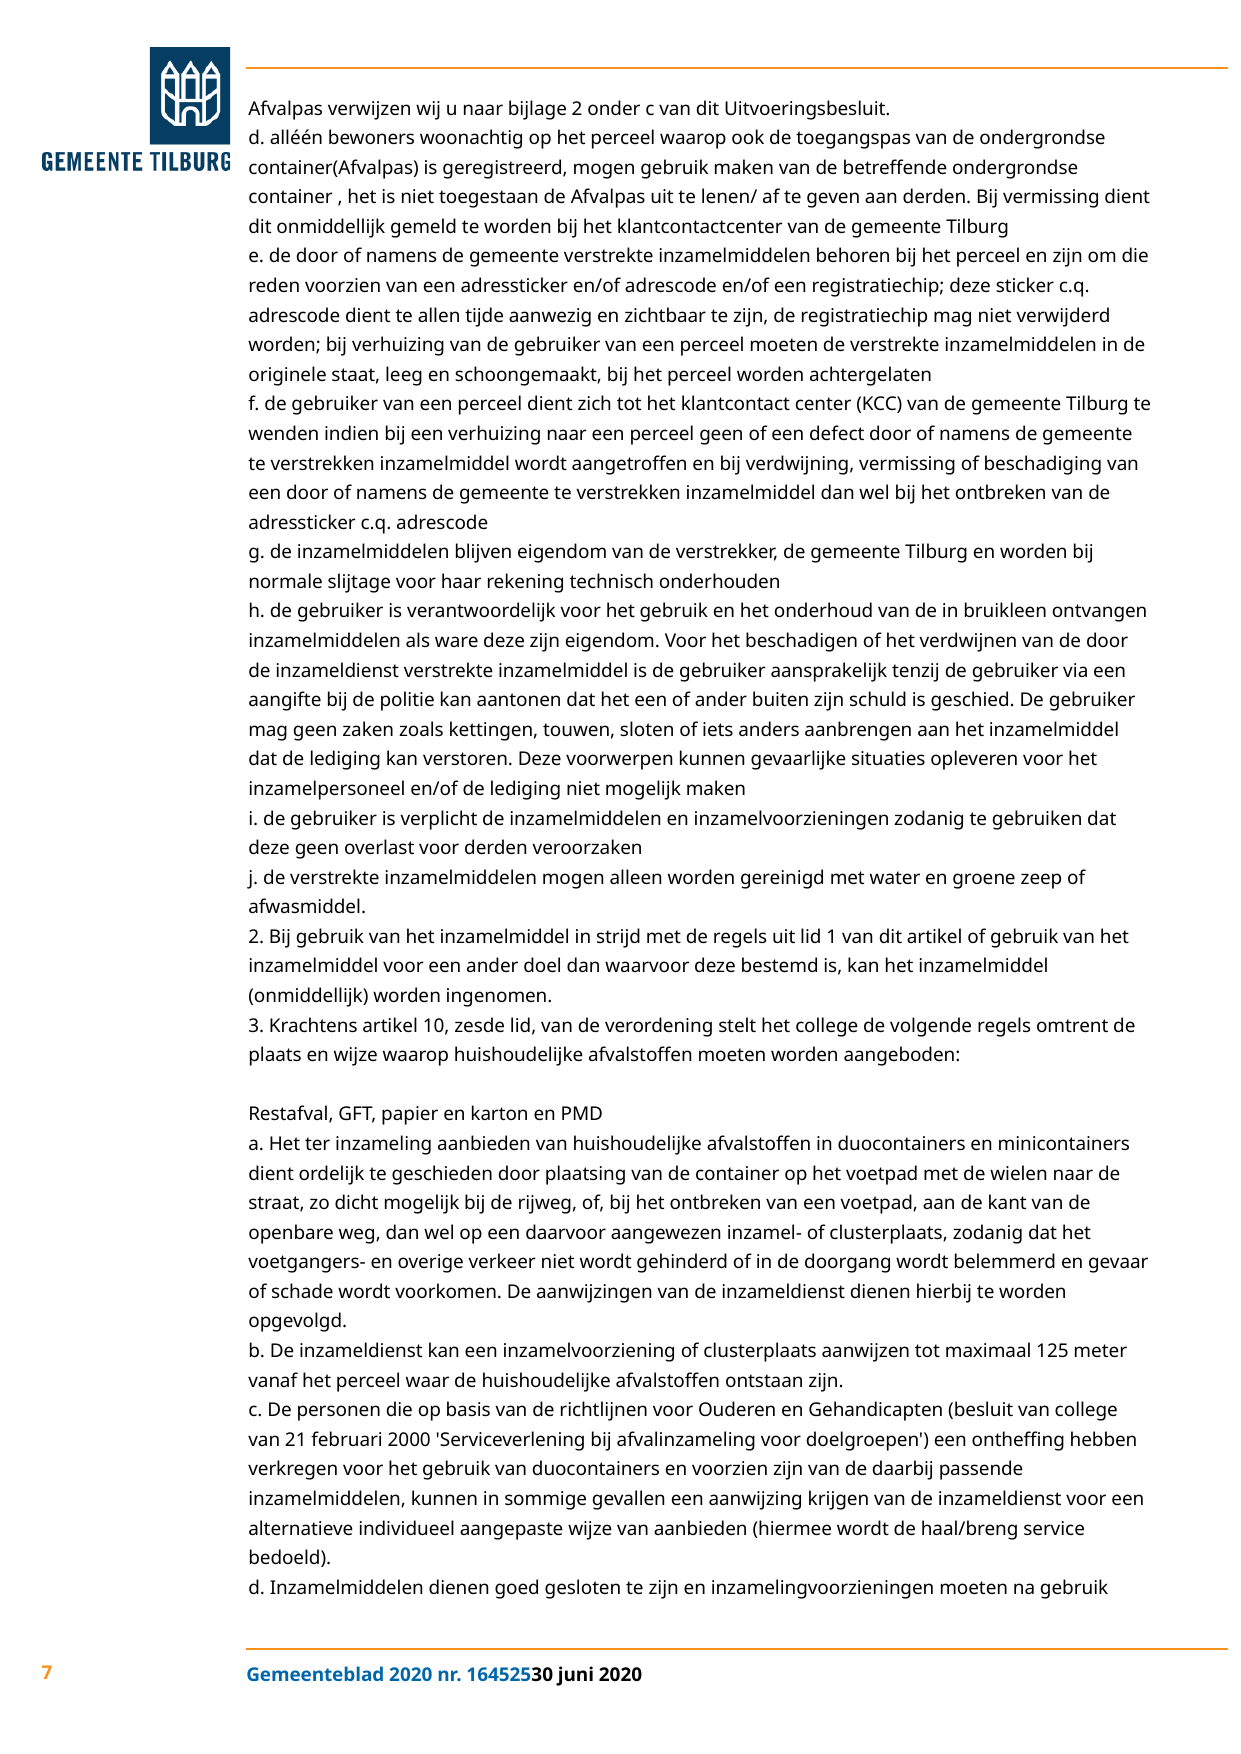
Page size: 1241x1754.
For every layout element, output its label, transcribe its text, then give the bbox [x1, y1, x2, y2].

text h. de gebruiker is verantwoordelijk voor het gebruik en het onderhoud van de in bruikleen ontvangen inzamelmiddelen als ware deze zijn eigendom. Voor het beschadigen of het verdwijnen van de door de inzameldienst verstrekte inzamelmiddel is de gebruiker aansprakelijk tenzij de gebruiker via een aangifte bij de politie kan aantonen dat het een of ander buiten zijn schuld is geschied. De gebruiker mag geen zaken zoals kettingen, touwen, sloten of iets anders aanbrengen aan het inzamelmiddel dat de lediging kan verstoren. Deze voorwerpen kunnen gevaarlijke situaties opleveren voor het inzamelpersoneel en/of de lediging niet mogelijk maken [248, 598, 1152, 801]
text Afvalpas verwijzen wij u naar bijlage 2 onder c van dit Uitvoeringsbesluit. [248, 95, 1152, 121]
text i. de gebruiker is verplicht de inzamelmiddelen en inzamelvoorzieningen zodanig te gebruiken dat deze geen overlast voor derden veroorzaken [248, 805, 1152, 860]
text d. alléén bewoners woonachtig op het perceel waarop ook de toegangspas van de ondergrondse container(Afvalpas) is geregistreerd, mogen gebruik maken van de betreffende ondergrondse container , het is niet toegestaan de Afvalpas uit te lenen/ af te geven aan derden. Bij vermissing dient dit onmiddellijk gemeld te worden bij het klantcontactcenter van de gemeente Tilburg [248, 124, 1152, 239]
picture [41, 47, 231, 172]
text e. de door of namens de gemeente verstrekte inzamelmiddelen behoren bij het perceel en zijn om die reden voorzien van een adressticker en/of adrescode en/of een registratiechip; deze sticker c.q. adrescode dient te allen tijde aanwezig en zichtbaar te zijn, de registratiechip mag niet verwijderd worden; bij verhuizing van de gebruiker van een perceel moeten de verstrekte inzamelmiddelen in de originele staat, leeg en schoongemaakt, bij het perceel worden achtergelaten [248, 243, 1152, 387]
text 2. Bij gebruik van het inzamelmiddel in strijd met de regels uit lid 1 van dit artikel of gebruik van het inzamelmiddel voor een ander doel dan waarvoor deze bestemd is, kan het inzamelmiddel (onmiddellijk) worden ingenomen. [248, 923, 1152, 1008]
text 3. Krachtens artikel 10, zesde lid, van de verordening stelt het college de volgende regels omtrent de plaats en wijze waarop huishoudelijke afvalstoffen moeten worden aangeboden: [248, 1012, 1152, 1067]
text c. De personen die op basis van de richtlijnen voor Ouderen en Gehandicapten (besluit van college van 21 februari 2000 'Serviceverlening bij afvalinzameling voor doelgroepen') een ontheffing hebben verkregen voor het gebruik van duocontainers en voorzien zijn van de daarbij passende inzamelmiddelen, kunnen in sommige gevallen een aanwijzing krijgen van de inzameldienst voor een alternatieve individueel aangepaste wijze van aanbieden (hiermee wordt de haal/breng service bedoeld). [248, 1396, 1152, 1570]
text d. Inzamelmiddelen dienen goed gesloten te zijn en inzamelingvoorzieningen moeten na gebruik [248, 1574, 1152, 1600]
text f. de gebruiker van een perceel dient zich tot het klantcontact center (KCC) van de gemeente Tilburg te wenden indien bij een verhuizing naar een perceel geen of een defect door of namens de gemeente te verstrekken inzamelmiddel wordt aangetroffen en bij verdwijning, vermissing of beschadiging van een door of namens de gemeente te verstrekken inzamelmiddel dan wel bij het ontbreken van de adressticker c.q. adrescode [248, 391, 1152, 535]
text g. de inzamelmiddelen blijven eigendom van de verstrekker, de gemeente Tilburg en worden bij normale slijtage voor haar rekening technisch onderhouden [248, 538, 1152, 594]
text j. de verstrekte inzamelmiddelen mogen alleen worden gereinigd met water en groene zeep of afwasmiddel. [248, 864, 1152, 919]
text Restafval, GFT, papier en karton en PMD [248, 1101, 1152, 1126]
text b. De inzameldienst kan een inzamelvoorziening of clusterplaats aanwijzen tot maximaal 125 meter vanaf het perceel waar de huishoudelijke afvalstoffen ontstaan zijn. [248, 1337, 1152, 1393]
text a. Het ter inzameling aanbieden van huishoudelijke afvalstoffen in duocontainers en minicontainers dient ordelijk te geschieden door plaatsing van de container op het voetpad met de wielen naar de straat, zo dicht mogelijk bij de rijweg, of, bij het ontbreken van een voetpad, aan de kant van de openbare weg, dan wel op een daarvoor aangewezen inzamel- of clusterplaats, zodanig dat het voetgangers- en overige verkeer niet wordt gehinderd of in de doorgang wordt belemmerd en gevaar of schade wordt voorkomen. De aanwijzingen van de inzameldienst dienen hierbij te worden opgevolgd. [248, 1130, 1152, 1333]
